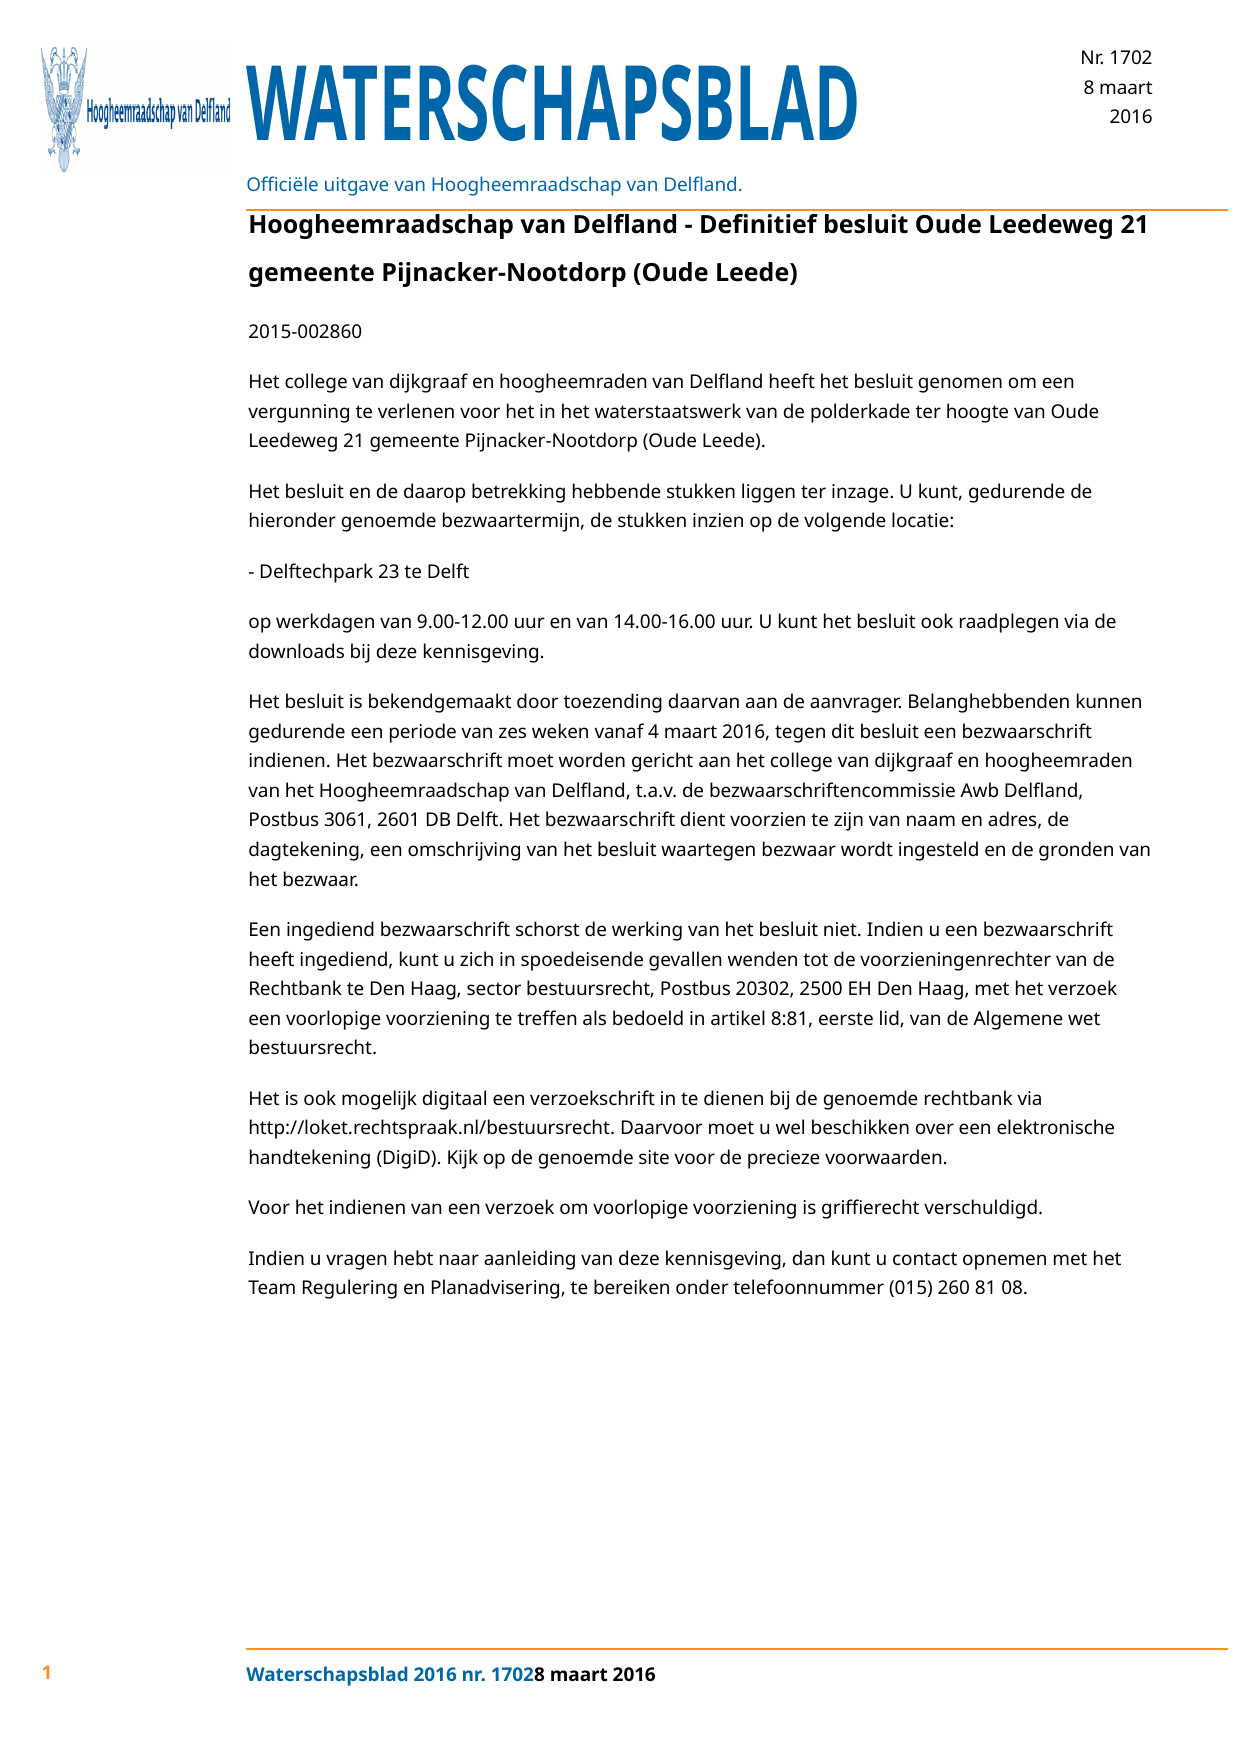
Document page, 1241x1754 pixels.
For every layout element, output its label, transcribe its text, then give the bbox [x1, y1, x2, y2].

text 2015-002860 [248, 318, 1152, 344]
text Voor het indienen van een verzoek om voorlopige voorziening is griffierecht verschuldigd. [248, 1194, 1152, 1220]
picture [41, 47, 231, 172]
text Indien u vragen hebt naar aanleiding van deze kennisgeving, dan kunt u contact opnemen met het Team Regulering en Planadvisering, te bereiken onder telefoonnummer (015) 260 81 08. [248, 1245, 1152, 1300]
text Het besluit en de daarop betrekking hebbende stukken liggen ter inzage. U kunt, gedurende de hieronder genoemde bezwaartermijn, de stukken inzien op de volgende locatie: [248, 478, 1152, 533]
text Het besluit is bekendgemaakt door toezending daarvan aan de aanvrager. Belanghebbenden kunnen gedurende een periode van zes weken vanaf 4 maart 2016, tegen dit besluit een bezwaarschrift indienen. Het bezwaarschrift moet worden gericht aan het college van dijkgraaf en hoogheemraden van het Hoogheemraadschap van Delfland, t.a.v. de bezwaarschriftencommissie Awb Delfland, Postbus 3061, 2601 DB Delft. Het bezwaarschrift dient voorzien te zijn van naam en adres, de dagtekening, een omschrijving van het besluit waartegen bezwaar wordt ingesteld en de gronden van het bezwaar. [248, 688, 1152, 892]
text Het is ook mogelijk digitaal een verzoekschrift in te dienen bij de genoemde rechtbank via http://loket.rechtspraak.nl/bestuursrecht. Daarvoor moet u wel beschikken over een elektronische handtekening (DigiD). Kijk op de genoemde site voor de precieze voorwaarden. [248, 1085, 1152, 1170]
text - Delftechpark 23 te Delft [248, 558, 1152, 584]
text Het college van dijkgraaf en hoogheemraden van Delfland heeft het besluit genomen om een vergunning te verlenen voor het in het waterstaatswerk van de polderkade ter hoogte van Oude Leedeweg 21 gemeente Pijnacker-Nootdorp (Oude Leede). [248, 368, 1152, 453]
text Een ingediend bezwaarschrift schorst de werking van het besluit niet. Indien u een bezwaarschrift heeft ingediend, kunt u zich in spoedeisende gevallen wenden tot de voorzieningenrechter van de Rechtbank te Den Haag, sector bestuursrecht, Postbus 20302, 2500 EH Den Haag, met het verzoek een voorlopige voorziening te treffen als bedoeld in artikel 8:81, eerste lid, van de Algemene wet bestuursrecht. [248, 916, 1152, 1060]
text Hoogheemraadschap van Delfland - Definitief besluit Oude Leedeweg 21 gemeente Pijnacker-Nootdorp (Oude Leede) [248, 211, 1152, 288]
text op werkdagen van 9.00-12.00 uur en van 14.00-16.00 uur. U kunt het besluit ook raadplegen via de downloads bij deze kennisgeving. [248, 608, 1152, 664]
